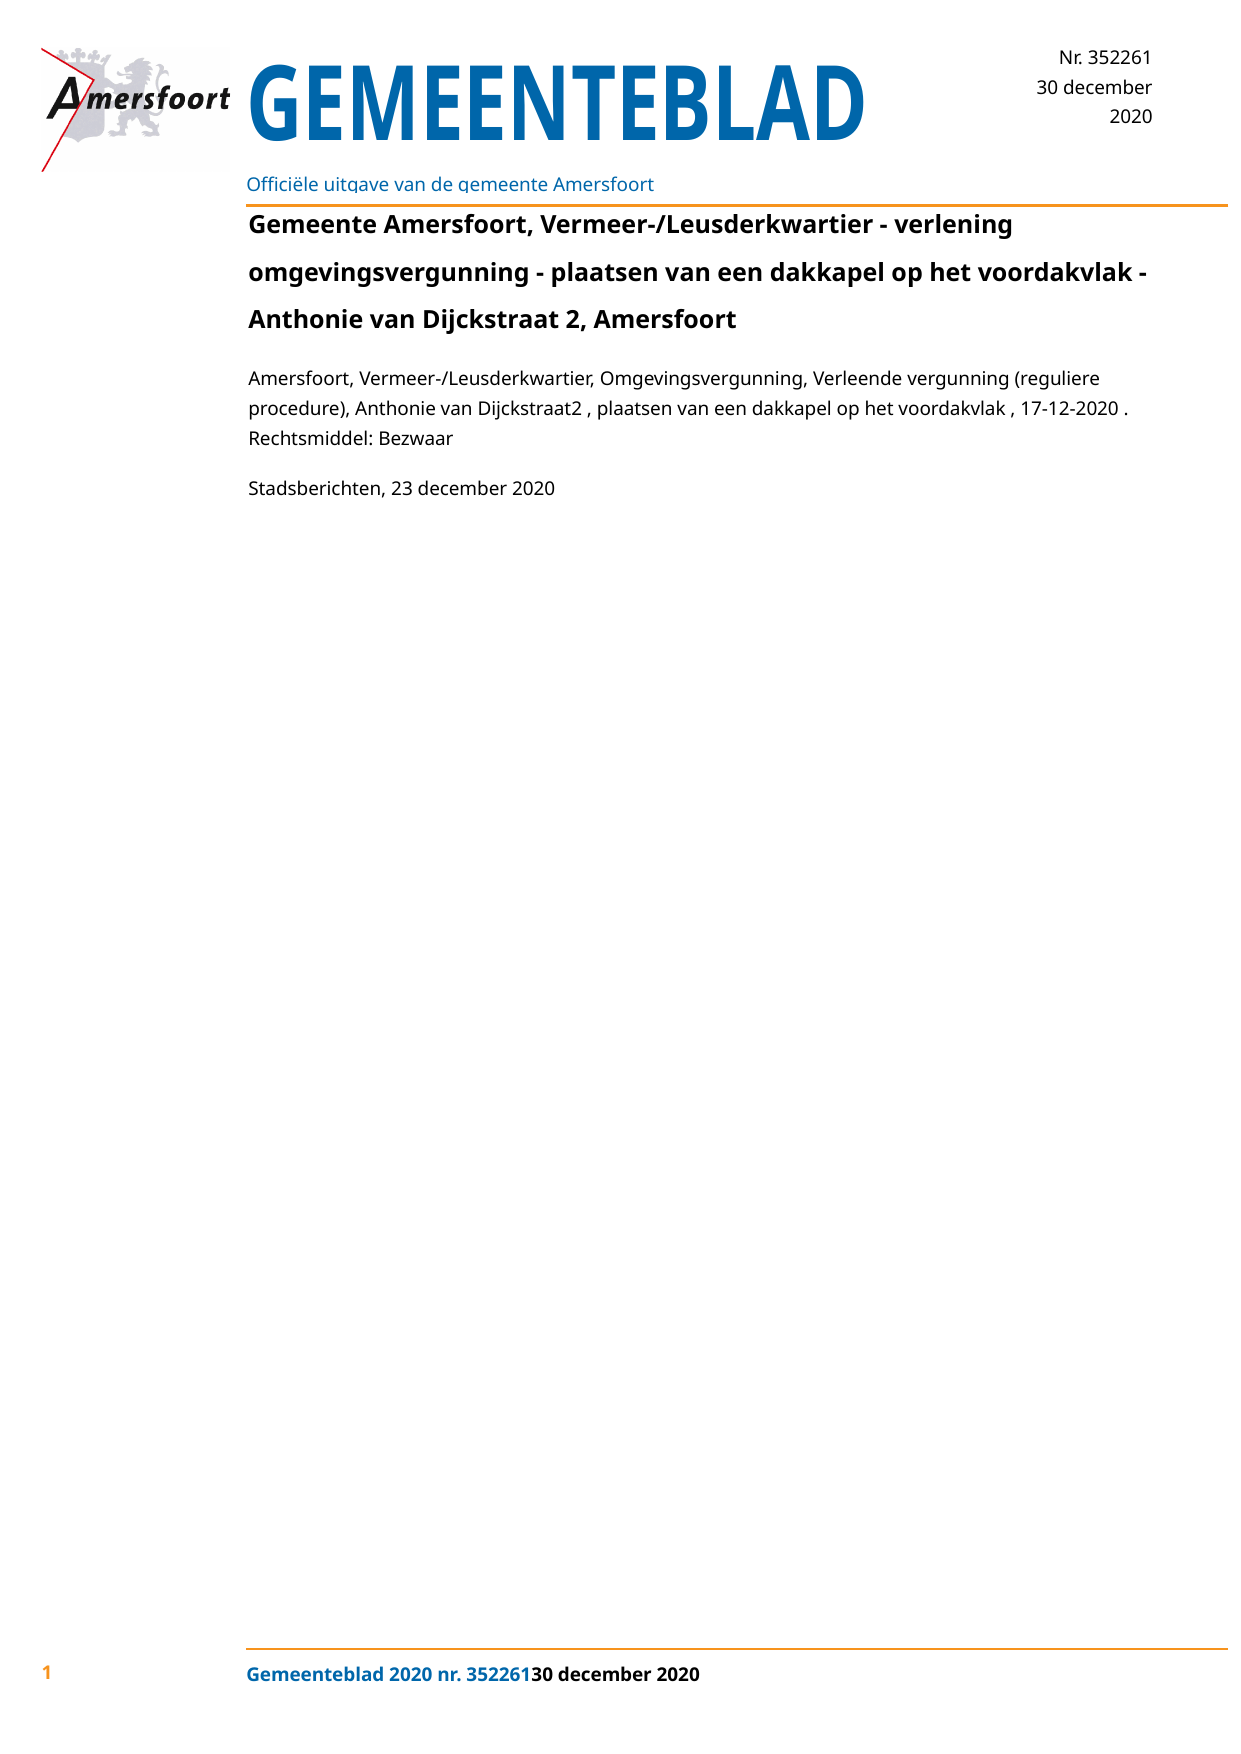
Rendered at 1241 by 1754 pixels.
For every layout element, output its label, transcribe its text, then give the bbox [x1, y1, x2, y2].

text Gemeente Amersfoort, Vermeer-/Leusderkwartier - verlening omgevingsvergunning - plaatsen van een dakkapel op het voordakvlak - Anthonie van Dijckstraat 2, Amersfoort [248, 207, 1152, 336]
text Amersfoort, Vermeer-/Leusderkwartier, Omgevingsvergunning, Verleende vergunning (reguliere procedure), Anthonie van Dijckstraat2 , plaatsen van een dakkapel op het voordakvlak , 17-12-2020 . Rechtsmiddel: Bezwaar [248, 366, 1152, 450]
text Stadsberichten, 23 december 2020 [248, 475, 1152, 501]
picture [41, 47, 231, 172]
